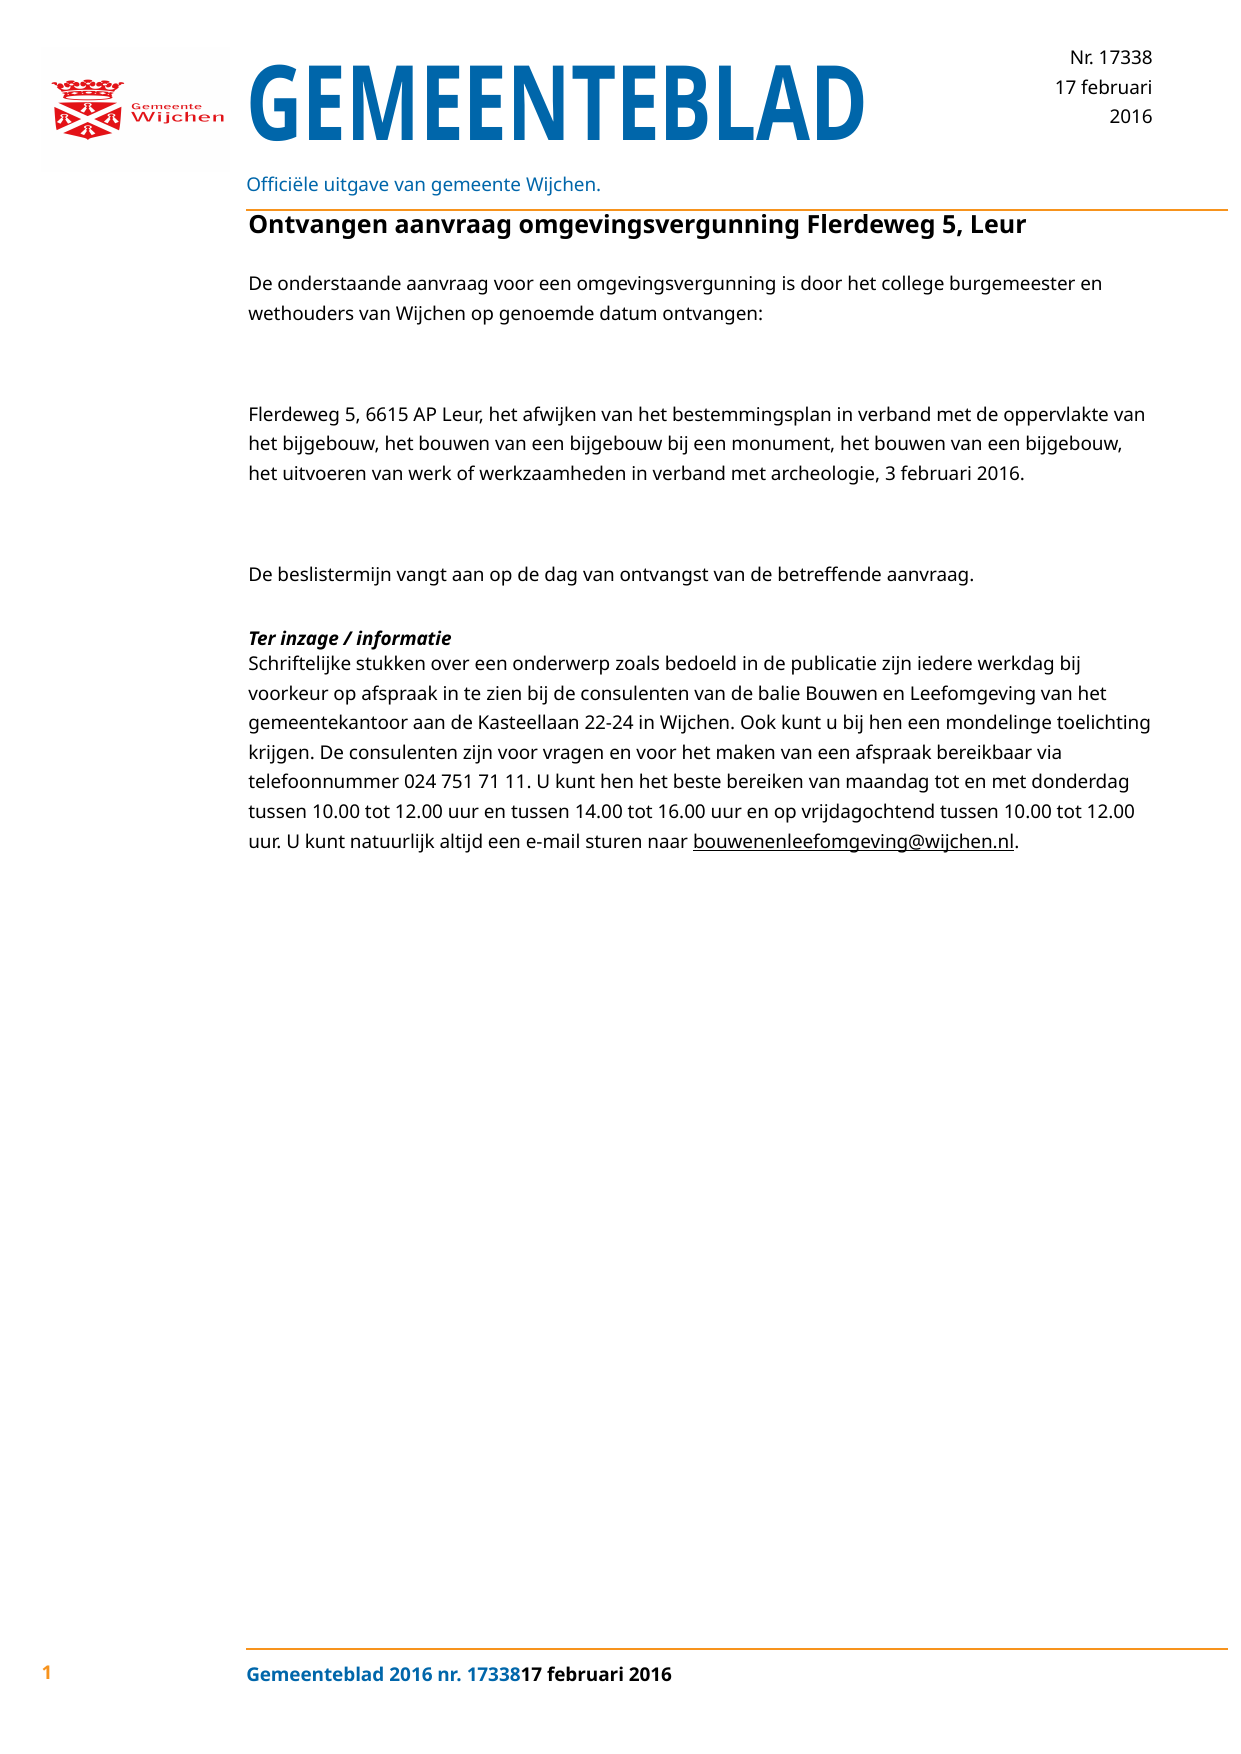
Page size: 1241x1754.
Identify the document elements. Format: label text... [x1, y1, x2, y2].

text Ter inzage / informatie [248, 625, 1152, 650]
text Schriftelijke stukken over een onderwerp zoals bedoeld in de publicatie zijn iedere werkdag bij voorkeur op afspraak in te zien bij de consulenten van de balie Bouwen en Leefomgeving van het gemeentekantoor aan de Kasteellaan 22-24 in Wijchen. Ook kunt u bij hen een mondelinge toelichting krijgen. De consulenten zijn voor vragen en voor het maken van een afspraak bereikbaar via telefoonnummer 024 751 71 11. U kunt hen het beste bereiken van maandag tot en met donderdag tussen 10.00 tot 12.00 uur en tussen 14.00 tot 16.00 uur en op vrijdagochtend tussen 10.00 tot 12.00 uur. U kunt natuurlijk altijd een e-mail sturen naar bouwenenleefomgeving@wijchen.nl. [248, 650, 1152, 854]
text Flerdeweg 5, 6615 AP Leur, het afwijken van het bestemmingsplan in verband met de oppervlakte van het bijgebouw, het bouwen van een bijgebouw bij een monument, het bouwen van een bijgebouw, het uitvoeren van werk of werkzaamheden in verband met archeologie, 3 februari 2016. [248, 401, 1152, 486]
picture [41, 47, 231, 172]
text Ontvangen aanvraag omgevingsvergunning Flerdeweg 5, Leur [248, 211, 1152, 241]
text De onderstaande aanvraag voor een omgevingsvergunning is door het college burgemeester en wethouders van Wijchen op genoemde datum ontvangen: [248, 270, 1152, 326]
text De beslistermijn vangt aan op de dag van ontvangst van de betreffende aanvraag. [248, 561, 1152, 586]
